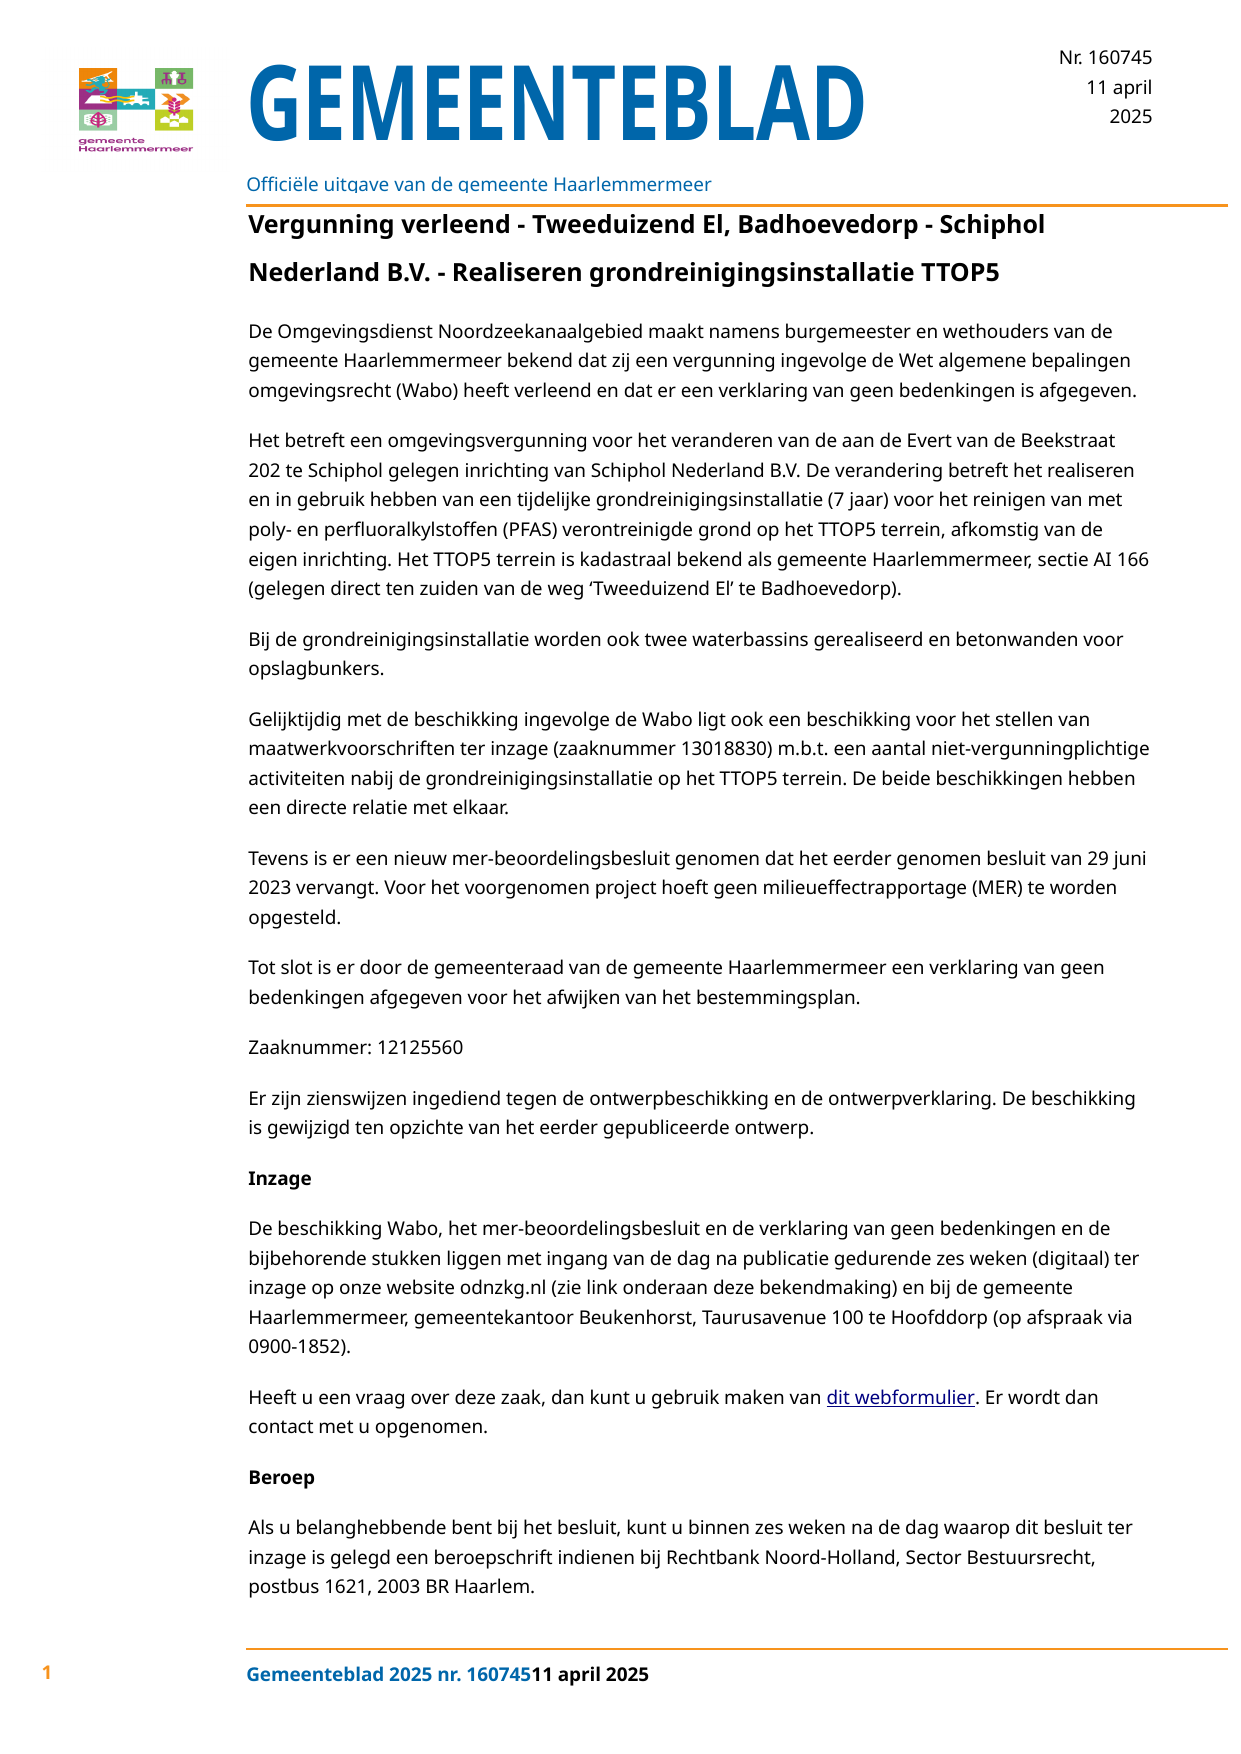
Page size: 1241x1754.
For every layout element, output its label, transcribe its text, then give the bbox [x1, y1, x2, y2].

text Inzage [248, 1165, 1152, 1191]
text De Omgevingsdienst Noordzeekanaalgebied maakt namens burgemeester en wethouders van de gemeente Haarlemmermeer bekend dat zij een vergunning ingevolge de Wet algemene bepalingen omgevingsrecht (Wabo) heeft verleend en dat er een verklaring van geen bedenkingen is afgegeven. [248, 318, 1152, 403]
text Heeft u een vraag over deze zaak, dan kunt u gebruik maken van dit webformulier. Er wordt dan contact met u opgenomen. [248, 1384, 1152, 1439]
text Tot slot is er door de gemeenteraad van de gemeente Haarlemmermeer een verklaring van geen bedenkingen afgegeven voor het afwijken van het bestemmingsplan. [248, 954, 1152, 1010]
text Vergunning verleend - Tweeduizend El, Badhoevedorp - Schiphol Nederland B.V. - Realiseren grondreinigingsinstallatie TTOP5 [248, 207, 1152, 288]
text Het betreft een omgevingsvergunning voor het veranderen van de aan de Evert van de Beekstraat 202 te Schiphol gelegen inrichting van Schiphol Nederland B.V. De verandering betreft het realiseren en in gebruik hebben van een tijdelijke grondreinigingsinstallatie (7 jaar) voor het reinigen van met poly- en perfluoralkylstoffen (PFAS) verontreinigde grond op het TTOP5 terrein, afkomstig van de eigen inrichting. Het TTOP5 terrein is kadastraal bekend als gemeente Haarlemmermeer, sectie AI 166 (gelegen direct ten zuiden van de weg ‘Tweeduizend El’ te Badhoevedorp). [248, 427, 1152, 601]
text Als u belanghebbende bent bij het besluit, kunt u binnen zes weken na de dag waarop dit besluit ter inzage is gelegd een beroepschrift indienen bij Rechtbank Noord-Holland, Sector Bestuursrecht, postbus 1621, 2003 BR Haarlem. [248, 1514, 1152, 1599]
text De beschikking Wabo, het mer-beoordelingsbesluit en de verklaring van geen bedenkingen en de bijbehorende stukken liggen met ingang van de dag na publicatie gedurende zes weken (digitaal) ter inzage op onze website odnzkg.nl (zie link onderaan deze bekendmaking) en bij de gemeente Haarlemmermeer, gemeentekantoor Beukenhorst, Taurusavenue 100 te Hoofddorp (op afspraak via 0900-1852). [248, 1215, 1152, 1359]
text Bij de grondreinigingsinstallatie worden ook twee waterbassins gerealiseerd en betonwanden voor opslagbunkers. [248, 626, 1152, 681]
text Tevens is er een nieuw mer-beoordelingsbesluit genomen dat het eerder genomen besluit van 29 juni 2023 vervangt. Voor het voorgenomen project hoeft geen milieueffectrapportage (MER) te worden opgesteld. [248, 845, 1152, 930]
text Zaaknummer: 12125560 [248, 1034, 1152, 1060]
text Gelijktijdig met de beschikking ingevolge de Wabo ligt ook een beschikking voor het stellen van maatwerkvoorschriften ter inzage (zaaknummer 13018830) m.b.t. een aantal niet-vergunningplichtige activiteiten nabij de grondreinigingsinstallatie op het TTOP5 terrein. De beide beschikkingen hebben een directe relatie met elkaar. [248, 706, 1152, 820]
picture [41, 47, 231, 172]
text Beroep [248, 1464, 1152, 1490]
text Er zijn zienswijzen ingediend tegen de ontwerpbeschikking en de ontwerpverklaring. De beschikking is gewijzigd ten opzichte van het eerder gepubliceerde ontwerp. [248, 1085, 1152, 1140]
